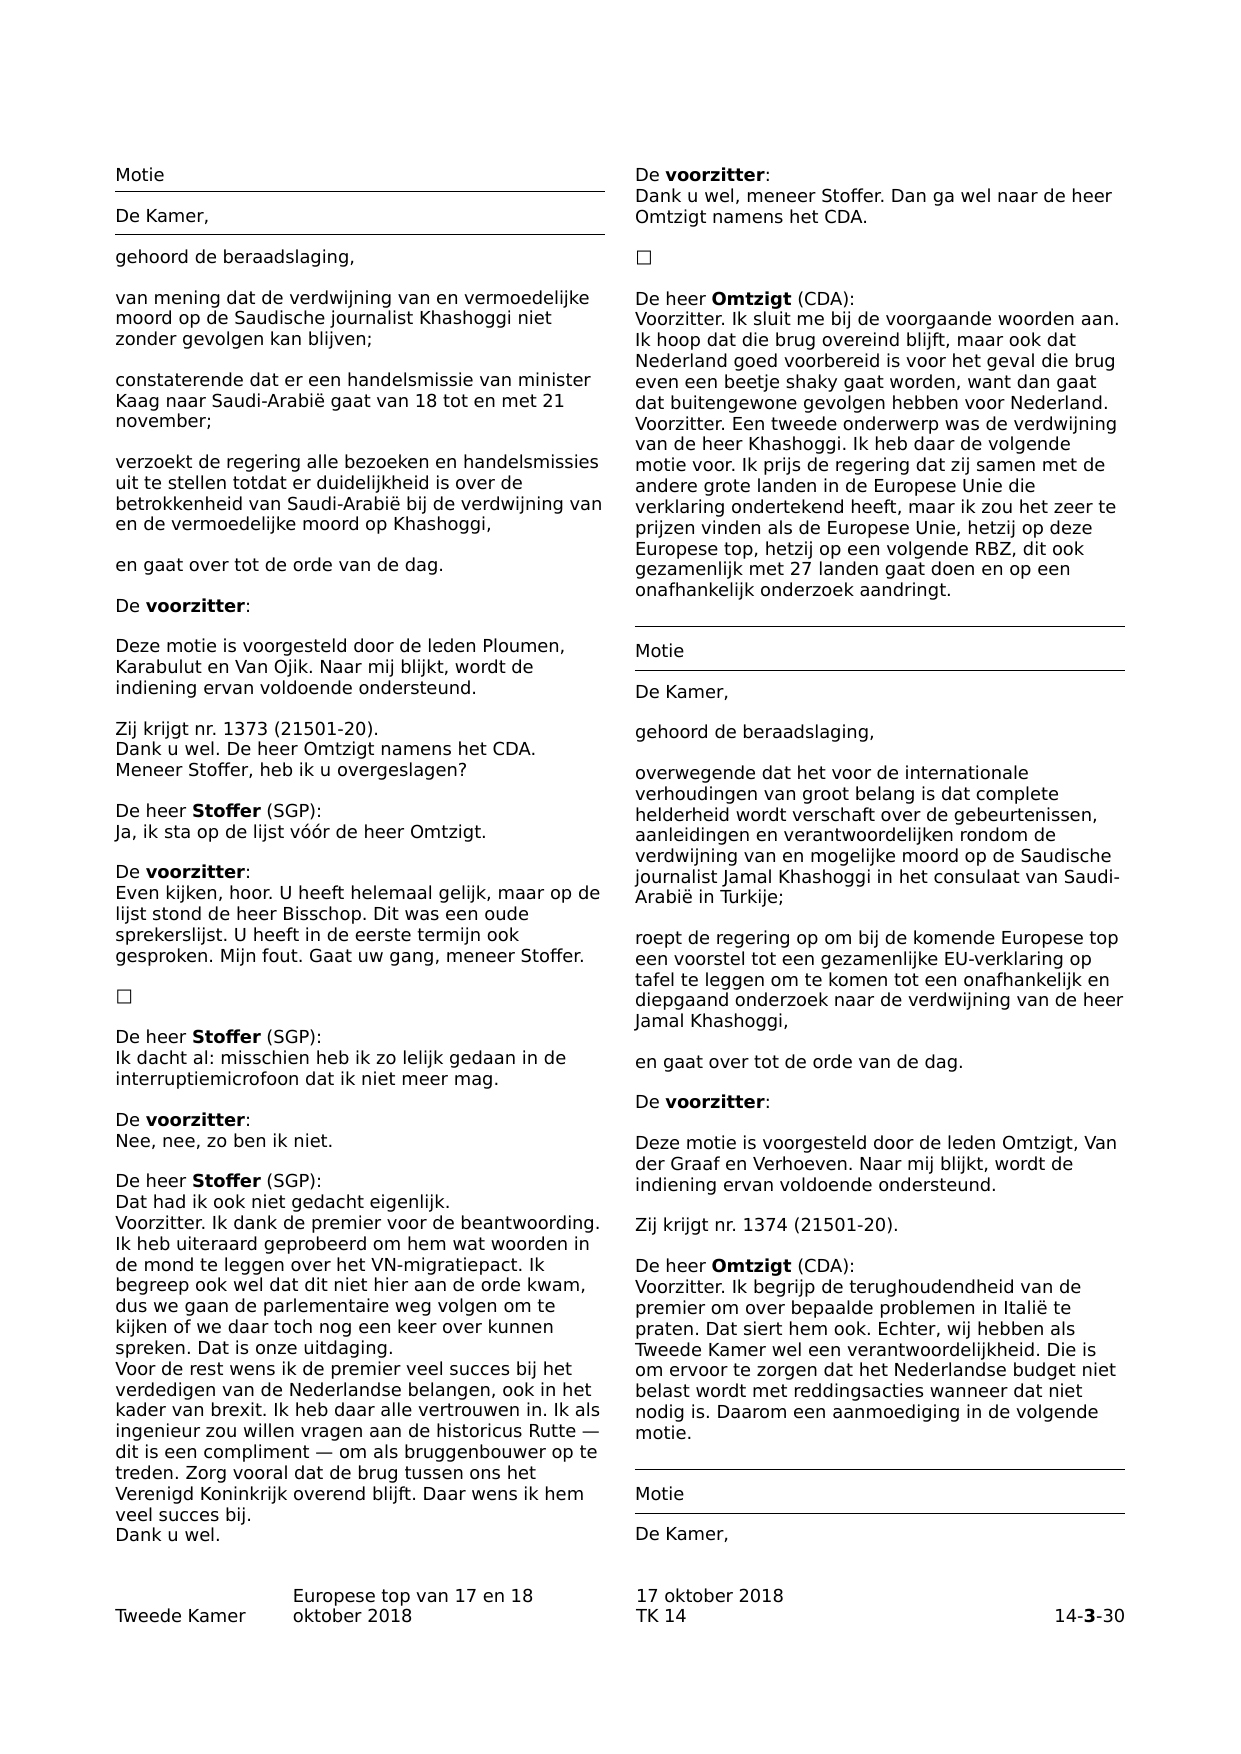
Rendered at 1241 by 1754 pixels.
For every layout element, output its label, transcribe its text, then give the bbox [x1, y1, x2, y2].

text De heer Stoffer (SGP): [115, 1027, 605, 1048]
text De voorzitter: [635, 165, 1125, 186]
text De Kamer, [115, 206, 605, 227]
text De voorzitter: [635, 1092, 1125, 1113]
text De Kamer, [635, 1524, 1125, 1545]
text De heer Omtzigt (CDA): [635, 288, 1125, 309]
text De voorzitter: [115, 862, 605, 883]
text Motie [635, 1483, 1125, 1504]
text Voor de rest wens ik de premier veel succes bij het verdedigen van de Nederlandse belangen, ook in het kader van brexit. Ik heb daar alle vertrouwen in. Ik als ingenieur zou willen vragen aan de historicus Rutte — dit is een compliment — om als bruggenbouwer op te treden. Zorg vooral dat de brug tussen ons het Verenigd Koninkrijk overend blijft. Daar wens ik hem veel succes bij. [115, 1358, 605, 1525]
text en gaat over tot de orde van de dag. [635, 1052, 1125, 1072]
text gehoord de beraadslaging, [115, 247, 605, 267]
text Voorzitter. Ik begrijp de terughoudendheid van de premier om over bepaalde problemen in Italië te praten. Dat siert hem ook. Echter, wij hebben als Tweede Kamer wel een verantwoordelijkheid. Die is om ervoor te zorgen dat het Nederlandse budget niet belast wordt met reddingsacties wanneer dat niet nodig is. Daarom een aanmoediging in de volgende motie. [635, 1277, 1125, 1443]
text Dat had ik ook niet gedacht eigenlijk. [115, 1192, 605, 1213]
text Even kijken, hoor. U heeft helemaal gelijk, maar op de lijst stond de heer Bisschop. Dit was een oude sprekerslijst. U heeft in de eerste termijn ook gesproken. Mijn fout. Gaat uw gang, meneer Stoffer. [115, 883, 605, 966]
text De voorzitter: [115, 1109, 605, 1130]
text ⬜ [635, 248, 1125, 268]
text Meneer Stoffer, heb ik u overgeslagen? [115, 760, 605, 781]
text Nee, nee, zo ben ik niet. [115, 1130, 605, 1151]
text Dank u wel. De heer Omtzigt namens het CDA. [115, 739, 605, 760]
text Voorzitter. Ik sluit me bij de voorgaande woorden aan. Ik hoop dat die brug overeind blijft, maar ook dat Nederland goed voorbereid is voor het geval die brug even een beetje shaky gaat worden, want dan gaat dat buitengewone gevolgen hebben voor Nederland. [635, 309, 1125, 413]
text Dank u wel. [115, 1525, 605, 1546]
text Dank u wel, meneer Stoffer. Dan ga wel naar de heer Omtzigt namens het CDA. [635, 186, 1125, 228]
text constaterende dat er een handelsmissie van minister Kaag naar Saudi-Arabië gaat van 18 tot en met 21 november; [115, 370, 605, 432]
text Zij krijgt nr. 1373 (21501-20). [115, 718, 605, 739]
text Zij krijgt nr. 1374 (21501-20). [635, 1215, 1125, 1236]
text Voorzitter. Ik dank de premier voor de beantwoording. Ik heb uiteraard geprobeerd om hem wat woorden in de mond te leggen over het VN-migratiepact. Ik begreep ook wel dat dit niet hier aan de orde kwam, dus we gaan de parlementaire weg volgen om te kijken of we daar toch nog een keer over kunnen spreken. Dat is onze uitdaging. [115, 1213, 605, 1358]
text De heer Stoffer (SGP): [115, 801, 605, 822]
text Motie [115, 165, 605, 186]
text Deze motie is voorgesteld door de leden Omtzigt, Van der Graaf en Verhoeven. Naar mij blijkt, wordt de indiening ervan voldoende ondersteund. [635, 1133, 1125, 1195]
text Motie [635, 641, 1125, 661]
text gehoord de beraadslaging, [635, 722, 1125, 743]
text Deze motie is voorgesteld door de leden Ploumen, Karabulut en Van Ojik. Naar mij blijkt, wordt de indiening ervan voldoende ondersteund. [115, 636, 605, 698]
text De Kamer, [635, 681, 1125, 702]
text van mening dat de verdwijning van en vermoedelijke moord op de Saudische journalist Khashoggi niet zonder gevolgen kan blijven; [115, 287, 605, 350]
text ⬜ [115, 986, 605, 1007]
text Ik dacht al: misschien heb ik zo lelijk gedaan in de interruptiemicrofoon dat ik niet meer mag. [115, 1048, 605, 1089]
text Ja, ik sta op de lijst vóór de heer Omtzigt. [115, 822, 605, 842]
text verzoekt de regering alle bezoeken en handelsmissies uit te stellen totdat er duidelijkheid is over de betrokkenheid van Saudi-Arabië bij de verdwijning van en de vermoedelijke moord op Khashoggi, [115, 452, 605, 535]
text De voorzitter: [115, 596, 605, 616]
text De heer Omtzigt (CDA): [635, 1256, 1125, 1277]
text roept de regering op om bij de komende Europese top een voorstel tot een gezamenlijke EU-verklaring op tafel te leggen om te komen tot een onafhankelijk en diepgaand onderzoek naar de verdwijning van de heer Jamal Khashoggi, [635, 928, 1125, 1032]
text overwegende dat het voor de internationale verhoudingen van groot belang is dat complete helderheid wordt verschaft over de gebeurtenissen, aanleidingen en verantwoordelijken rondom de verdwijning van en mogelijke moord op de Saudische journalist Jamal Khashoggi in het consulaat van Saudi-Arabië in Turkije; [635, 763, 1125, 908]
text De heer Stoffer (SGP): [115, 1171, 605, 1192]
text Voorzitter. Een tweede onderwerp was de verdwijning van de heer Khashoggi. Ik heb daar de volgende motie voor. Ik prijs de regering dat zij samen met de andere grote landen in de Europese Unie die verklaring ondertekend heeft, maar ik zou het zeer te prijzen vinden als de Europese Unie, hetzij op deze Europese top, hetzij op een volgende RBZ, dit ook gezamenlijk met 27 landen gaat doen en op een onafhankelijk onderzoek aandringt. [635, 413, 1125, 601]
text en gaat over tot de orde van de dag. [115, 555, 605, 576]
